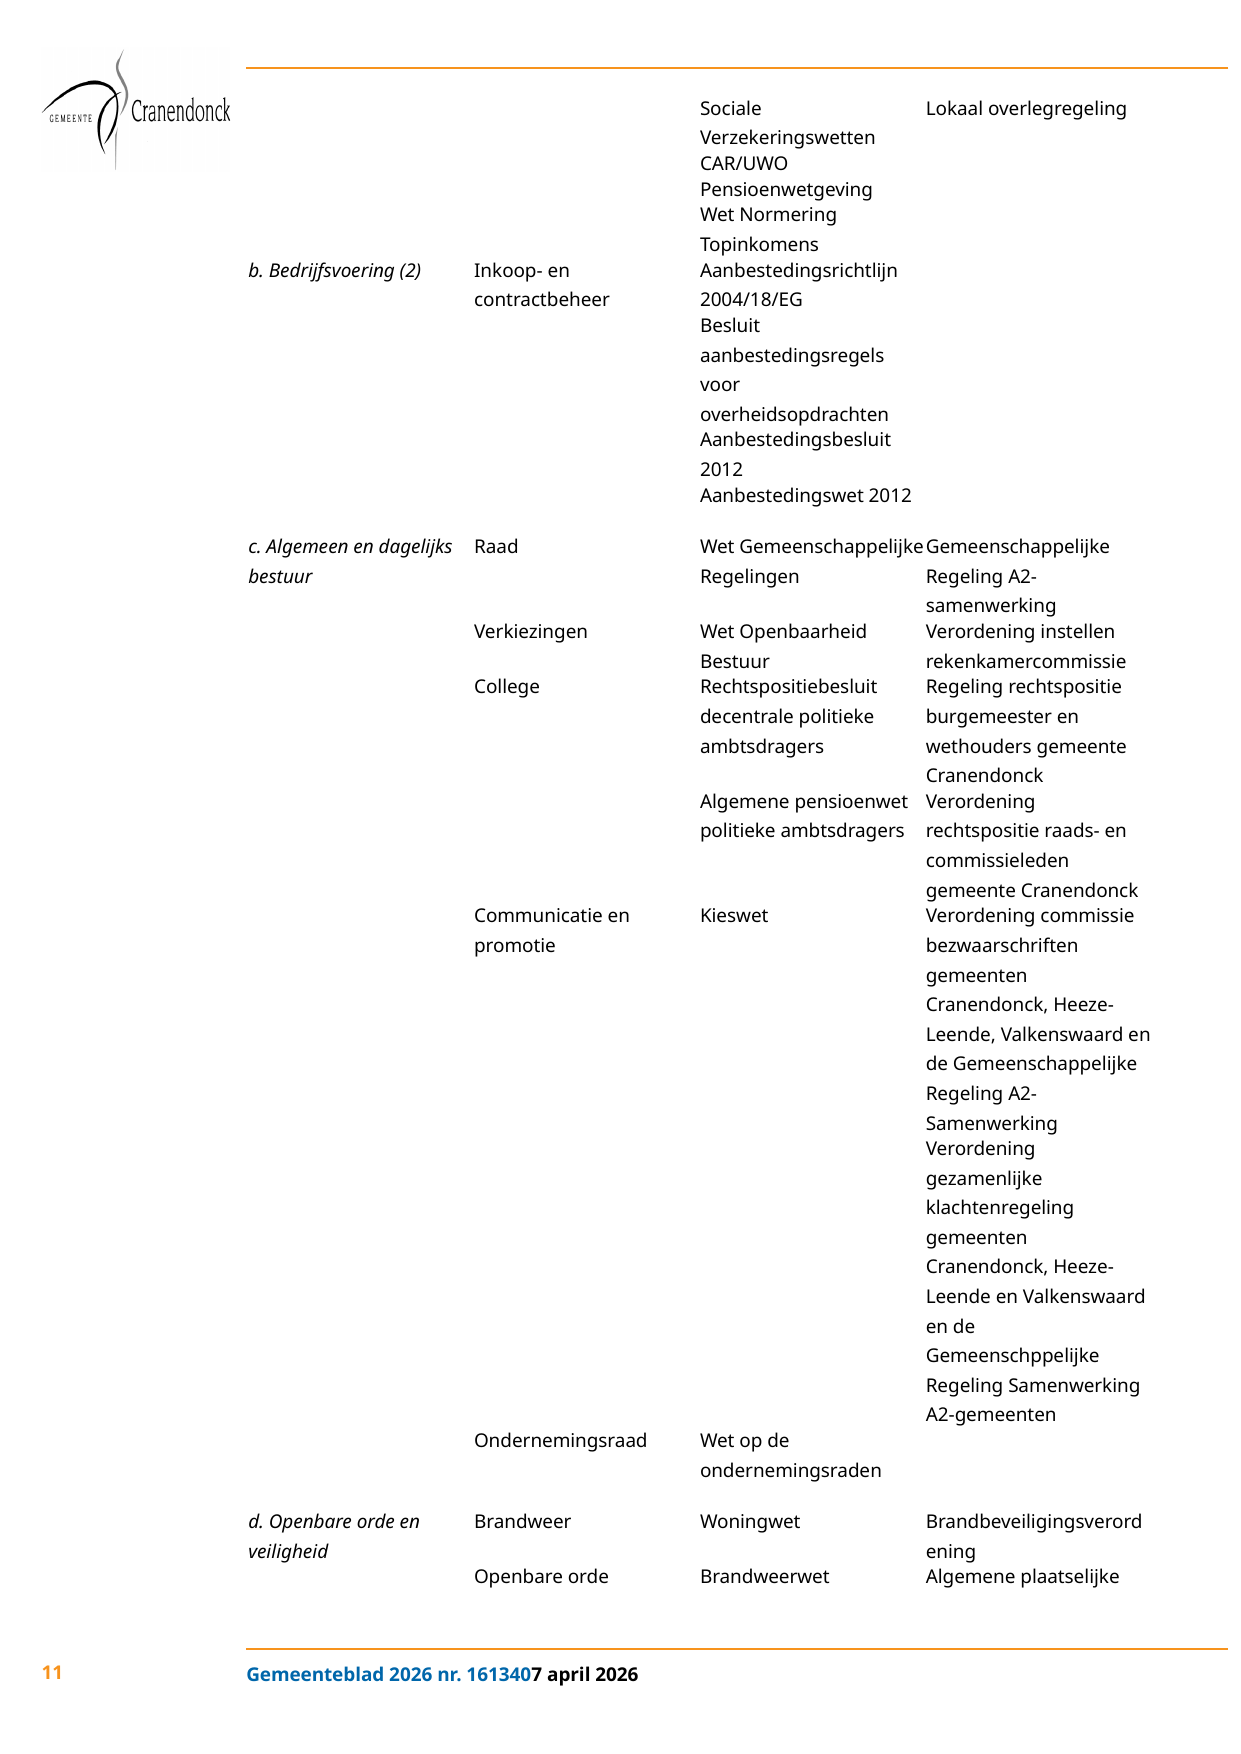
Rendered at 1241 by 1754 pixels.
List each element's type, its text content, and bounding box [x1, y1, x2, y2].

table_cell b. Bedrijfsvoering (2) [248, 257, 474, 312]
table_cell [248, 427, 474, 482]
table_cell [700, 1135, 926, 1427]
table_cell [248, 788, 474, 903]
table_cell Algemene pensioenwet politieke ambtsdragers [700, 788, 926, 903]
table_cell Inkoop- en contractbeheer [474, 257, 700, 312]
table_cell Wet op de ondernemingsraden [700, 1428, 926, 1483]
table_cell Regeling rechtspositie burgemeester en wethouders gemeente Cranendonck [926, 674, 1152, 788]
table_cell Wet Openbaarheid Bestuur [700, 618, 926, 674]
table_cell [926, 482, 1152, 508]
table_cell [474, 176, 700, 202]
table_cell [248, 674, 474, 788]
table_cell [248, 508, 474, 533]
table_cell [474, 508, 700, 533]
table_cell [926, 1428, 1152, 1483]
table_cell [700, 508, 926, 533]
picture [41, 47, 231, 172]
table_cell Besluit aanbestedingsregels voor overheidsopdrachten [700, 312, 926, 427]
table_cell Sociale Verzekeringswetten [700, 95, 926, 150]
table_cell [700, 1483, 926, 1508]
table_cell Verordening rechtspositie raads- en commissieleden gemeente Cranendonck [926, 788, 1152, 903]
table_cell [248, 1564, 474, 1589]
table_cell [248, 1428, 474, 1483]
table_cell Pensioenwetgeving [700, 176, 926, 202]
table_cell [926, 427, 1152, 482]
table_cell [926, 1483, 1152, 1508]
table_cell Ondernemingsraad [474, 1428, 700, 1483]
table_cell Raad [474, 534, 700, 618]
table_cell Aanbestedingsbesluit 2012 [700, 427, 926, 482]
table_cell d. Openbare orde en veiligheid [248, 1509, 474, 1564]
table_cell [248, 618, 474, 674]
table_cell [926, 202, 1152, 257]
table_cell [474, 427, 700, 482]
table_cell Brandbeveiligingsverordening [926, 1509, 1152, 1564]
table_cell Woningwet [700, 1509, 926, 1564]
table_cell [926, 508, 1152, 533]
table_cell Brandweerwet [700, 1564, 926, 1589]
table_cell Verkiezingen [474, 618, 700, 674]
table_cell Verordening gezamenlijke klachtenregeling gemeenten Cranendonck, Heeze-Leende en Valkenswaard en de Gemeenschppelijke Regeling Samenwerking A2-gemeenten [926, 1135, 1152, 1427]
table_cell Rechtspositiebesluit decentrale politieke ambtsdragers [700, 674, 926, 788]
table_cell [248, 202, 474, 257]
table_cell [926, 150, 1152, 176]
table_cell [248, 903, 474, 1135]
table_cell Algemene plaatselijke [926, 1564, 1152, 1589]
table_cell [474, 150, 700, 176]
table_cell [248, 150, 474, 176]
table_cell [248, 95, 474, 150]
table_cell Aanbestedingsrichtlijn 2004/18/EG [700, 257, 926, 312]
table_cell [248, 482, 474, 508]
table_cell [926, 312, 1152, 427]
table_cell Aanbestedingswet 2012 [700, 482, 926, 508]
table_cell [474, 312, 700, 427]
table_cell Wet Gemeenschappelijke Regelingen [700, 534, 926, 618]
table_cell Verordening instellen rekenkamercommissie [926, 618, 1152, 674]
table_cell Lokaal overlegregeling [926, 95, 1152, 150]
table_cell Verordening commissie bezwaarschriften gemeenten Cranendonck, Heeze-Leende, Valkenswaard en de Gemeenschappelijke Regeling A2-Samenwerking [926, 903, 1152, 1135]
table_cell [474, 1135, 700, 1427]
table_cell [474, 95, 700, 150]
table_cell [248, 312, 474, 427]
table_cell [248, 176, 474, 202]
table_cell Communicatie en promotie [474, 903, 700, 1135]
table_cell [474, 202, 700, 257]
table_cell Gemeenschappelijke Regeling A2-samenwerking [926, 534, 1152, 618]
table_cell c. Algemeen en dagelijks bestuur [248, 534, 474, 618]
table_cell [474, 788, 700, 903]
table_cell Kieswet [700, 903, 926, 1135]
table_cell Wet Normering Topinkomens [700, 202, 926, 257]
table_cell [926, 257, 1152, 312]
table_cell [248, 1135, 474, 1427]
table_cell [474, 1483, 700, 1508]
table_cell [926, 176, 1152, 202]
table_cell [248, 1483, 474, 1508]
table_cell [474, 482, 700, 508]
table_cell CAR/UWO [700, 150, 926, 176]
table_cell Brandweer [474, 1509, 700, 1564]
table_cell College [474, 674, 700, 788]
table_cell Openbare orde [474, 1564, 700, 1589]
